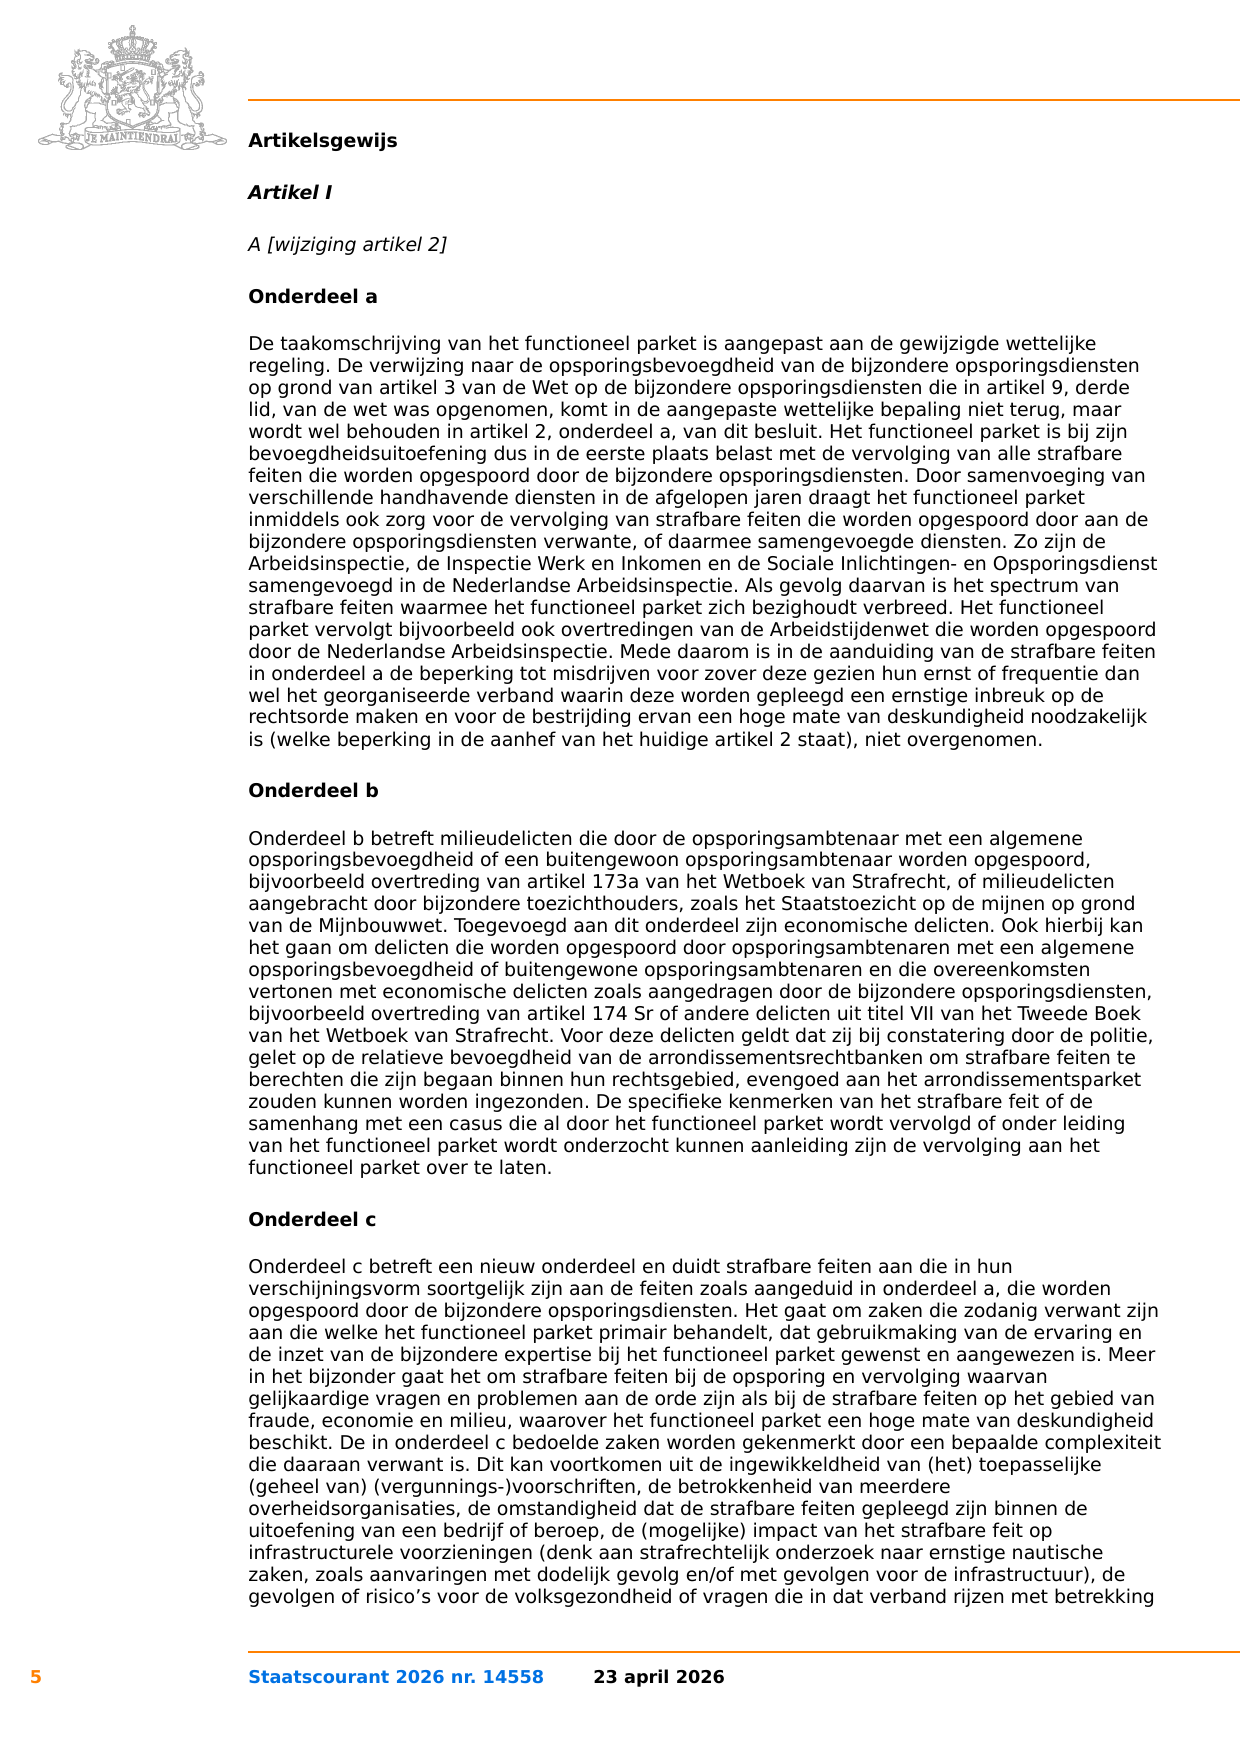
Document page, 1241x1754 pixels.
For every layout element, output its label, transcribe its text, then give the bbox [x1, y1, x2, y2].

subtitle Artikelsgewijs [248, 130, 1163, 152]
subtitle A [wijziging artikel 2] [248, 234, 1163, 256]
text De taakomschrijving van het functioneel parket is aangepast aan de gewijzigde wettelijke regeling. De verwijzing naar de opsporingsbevoegdheid van de bijzondere opsporingsdiensten op grond van artikel 3 van de Wet op de bijzondere opsporingsdiensten die in artikel 9, derde lid, van de wet was opgenomen, komt in de aangepaste wettelijke bepaling niet terug, maar wordt wel behouden in artikel 2, onderdeel a, van dit besluit. Het functioneel parket is bij zijn bevoegdheidsuitoefening dus in de eerste plaats belast met de vervolging van alle strafbare feiten die worden opgespoord door de bijzondere opsporingsdiensten. Door samenvoeging van verschillende handhavende diensten in de afgelopen jaren draagt het functioneel parket inmiddels ook zorg voor de vervolging van strafbare feiten die worden opgespoord door aan de bijzondere opsporingsdiensten verwante, of daarmee samengevoegde diensten. Zo zijn de Arbeidsinspectie, de Inspectie Werk en Inkomen en de Sociale Inlichtingen- en Opsporingsdienst samengevoegd in de Nederlandse Arbeidsinspectie. Als gevolg daarvan is het spectrum van strafbare feiten waarmee het functioneel parket zich bezighoudt verbreed. Het functioneel parket vervolgt bijvoorbeeld ook overtredingen van de Arbeidstijdenwet die worden opgespoord door de Nederlandse Arbeidsinspectie. Mede daarom is in de aanduiding van de strafbare feiten in onderdeel a de beperking tot misdrijven voor zover deze gezien hun ernst of frequentie dan wel het georganiseerde verband waarin deze worden gepleegd een ernstige inbreuk op de rechtsorde maken en voor de bestrijding ervan een hoge mate van deskundigheid noodzakelijk is (welke beperking in de aanhef van het huidige artikel 2 staat), niet overgenomen. [248, 333, 1163, 750]
subtitle Onderdeel a [248, 286, 1163, 308]
text Onderdeel c betreft een nieuw onderdeel en duidt strafbare feiten aan die in hun verschijningsvorm soortgelijk zijn aan de feiten zoals aangeduid in onderdeel a, die worden opgespoord door de bijzondere opsporingsdiensten. Het gaat om zaken die zodanig verwant zijn aan die welke het functioneel parket primair behandelt, dat gebruikmaking van de ervaring en de inzet van de bijzondere expertise bij het functioneel parket gewenst en aangewezen is. Meer in het bijzonder gaat het om strafbare feiten bij de opsporing en vervolging waarvan gelijkaardige vragen en problemen aan de orde zijn als bij de strafbare feiten op het gebied van fraude, economie en milieu, waarover het functioneel parket een hoge mate van deskundigheid beschikt. De in onderdeel c bedoelde zaken worden gekenmerkt door een bepaalde complexiteit die daaraan verwant is. Dit kan voortkomen uit de ingewikkeldheid van (het) toepasselijke (geheel van) (vergunnings-)voorschriften, de betrokkenheid van meerdere overheidsorganisaties, de omstandigheid dat de strafbare feiten gepleegd zijn binnen de uitoefening van een bedrijf of beroep, de (mogelijke) impact van het strafbare feit op infrastructurele voorzieningen (denk aan strafrechtelijk onderzoek naar ernstige nautische zaken, zoals aanvaringen met dodelijk gevolg en/of met gevolgen voor de infrastructuur), de gevolgen of risico’s voor de volksgezondheid of vragen die in dat verband rijzen met betrekking [248, 1256, 1163, 1608]
picture [38, 25, 227, 150]
text Onderdeel b betreft milieudelicten die door de opsporingsambtenaar met een algemene opsporingsbevoegdheid of een buitengewoon opsporingsambtenaar worden opgespoord, bijvoorbeeld overtreding van artikel 173a van het Wetboek van Strafrecht, of milieudelicten aangebracht door bijzondere toezichthouders, zoals het Staatstoezicht op de mijnen op grond van de Mijnbouwwet. Toegevoegd aan dit onderdeel zijn economische delicten. Ook hierbij kan het gaan om delicten die worden opgespoord door opsporingsambtenaren met een algemene opsporingsbevoegdheid of buitengewone opsporingsambtenaren en die overeenkomsten vertonen met economische delicten zoals aangedragen door de bijzondere opsporingsdiensten, bijvoorbeeld overtreding van artikel 174 Sr of andere delicten uit titel VII van het Tweede Boek van het Wetboek van Strafrecht. Voor deze delicten geldt dat zij bij constatering door de politie, gelet op de relatieve bevoegdheid van de arrondissementsrechtbanken om strafbare feiten te berechten die zijn begaan binnen hun rechtsgebied, evengoed aan het arrondissementsparket zouden kunnen worden ingezonden. De specifieke kenmerken van het strafbare feit of de samenhang met een casus die al door het functioneel parket wordt vervolgd of onder leiding van het functioneel parket wordt onderzocht kunnen aanleiding zijn de vervolging aan het functioneel parket over te laten. [248, 827, 1163, 1179]
subtitle Onderdeel c [248, 1209, 1163, 1231]
subtitle Onderdeel b [248, 780, 1163, 802]
subtitle Artikel I [248, 182, 1163, 204]
